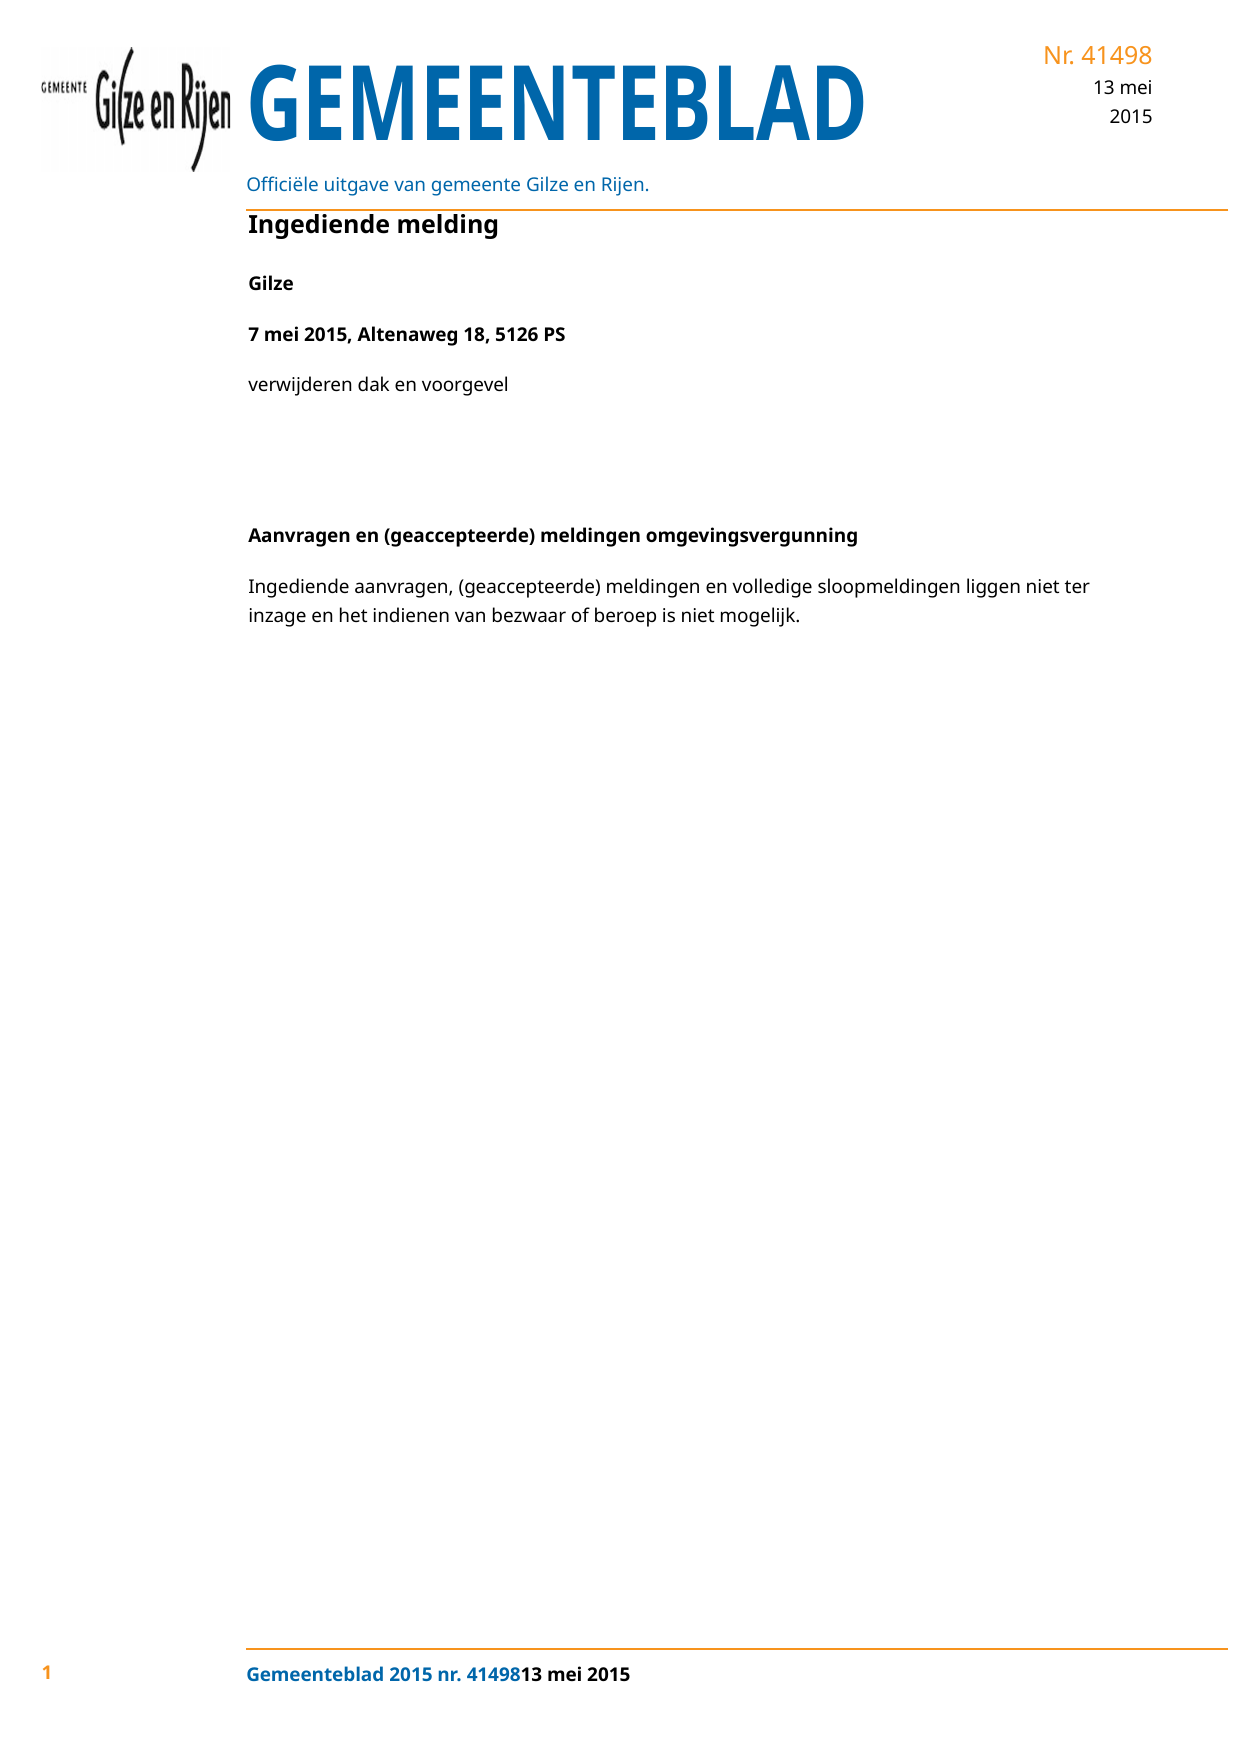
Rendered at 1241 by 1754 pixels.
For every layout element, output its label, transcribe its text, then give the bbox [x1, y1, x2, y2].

text Ingediende aanvragen, (geaccepteerde) meldingen en volledige sloopmeldingen liggen niet ter inzage en het indienen van bezwaar of beroep is niet mogelijk. [248, 573, 1152, 628]
text verwijderen dak en voorgevel [248, 371, 1152, 397]
picture [41, 47, 231, 172]
text Ingediende melding [248, 211, 1152, 241]
text Gilze [248, 270, 1152, 296]
text Aanvragen en (geaccepteerde) meldingen omgevingsvergunning [248, 522, 1152, 548]
text 7 mei 2015, Altenaweg 18, 5126 PS [248, 321, 1152, 346]
